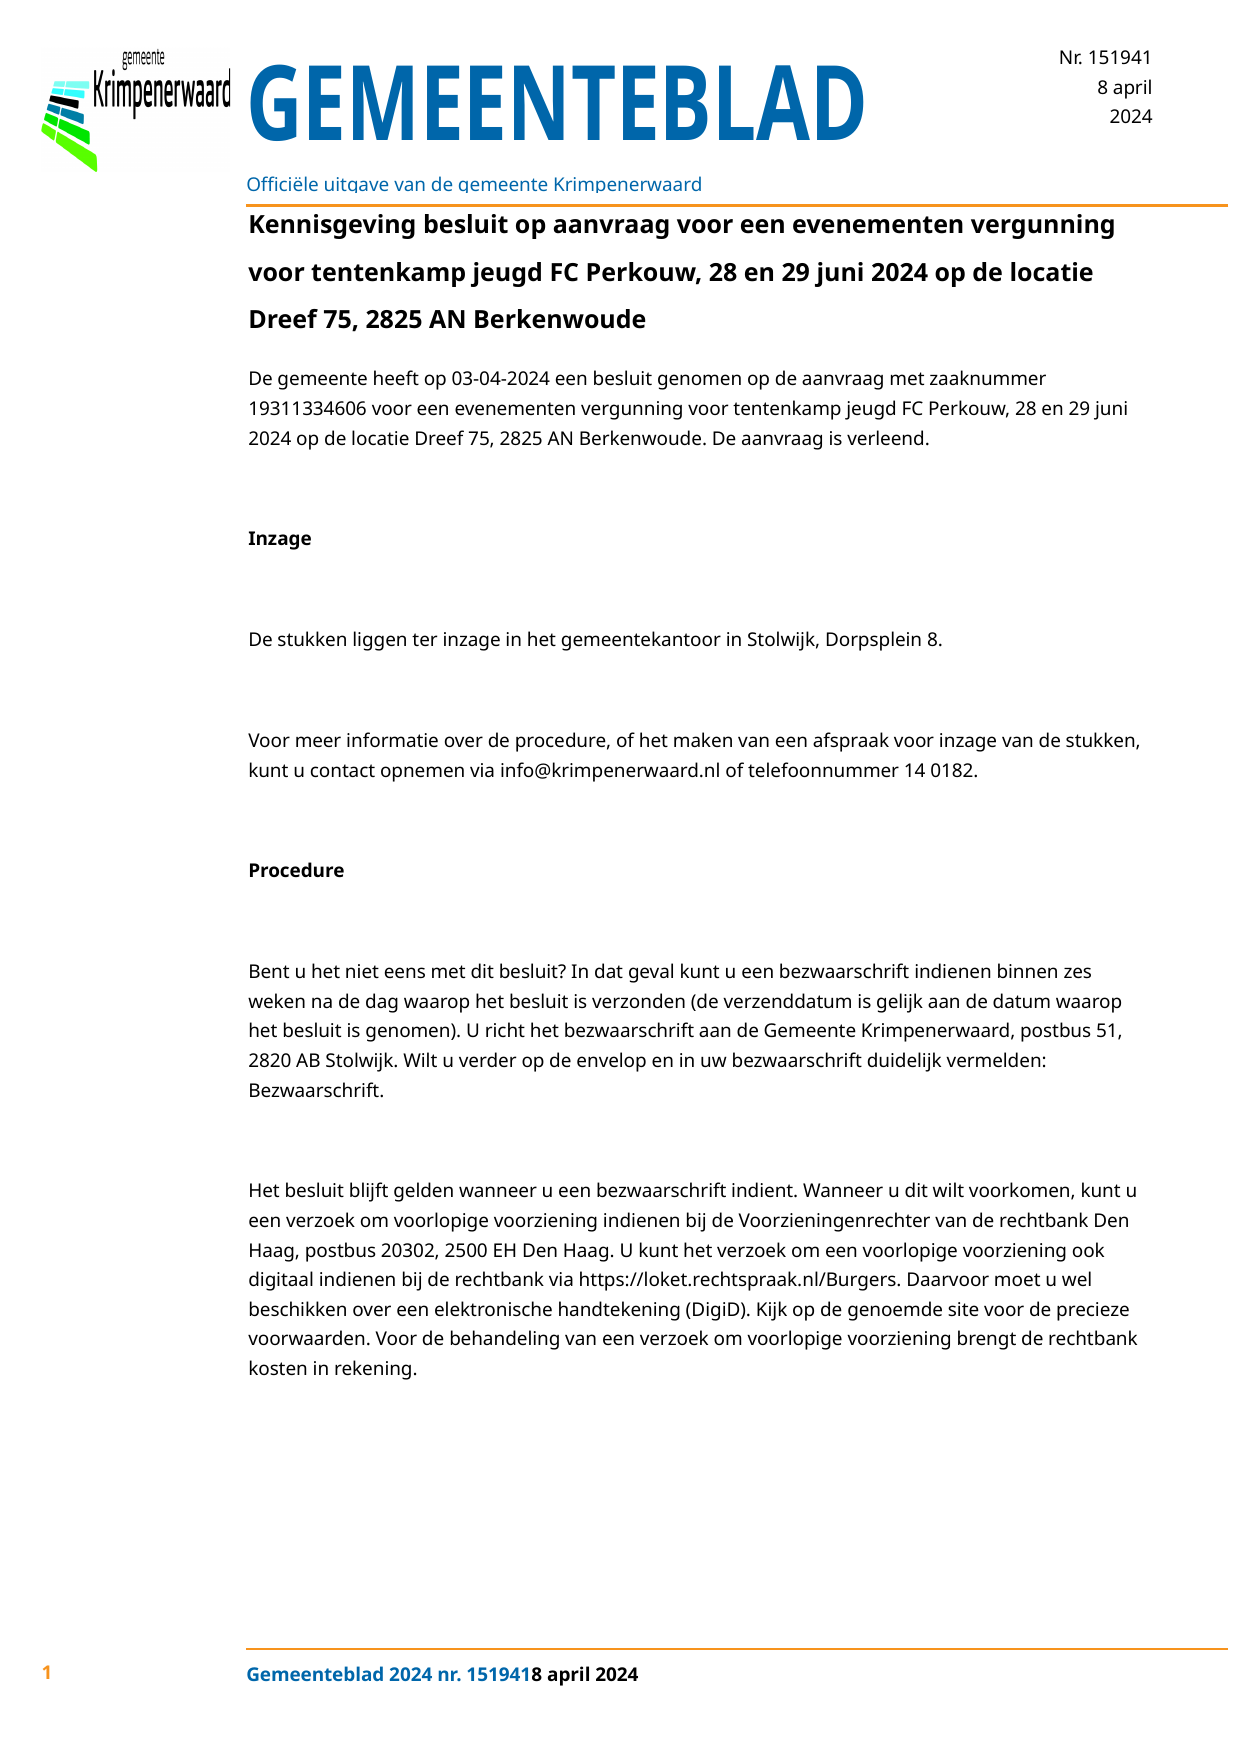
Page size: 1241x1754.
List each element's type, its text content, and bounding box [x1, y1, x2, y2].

text De stukken liggen ter inzage in het gemeentekantoor in Stolwijk, Dorpsplein 8. [248, 626, 1152, 652]
text De gemeente heeft op 03-04-2024 een besluit genomen op de aanvraag met zaaknummer 19311334606 voor een evenementen vergunning voor tentenkamp jeugd FC Perkouw, 28 en 29 juni 2024 op de locatie Dreef 75, 2825 AN Berkenwoude. De aanvraag is verleend. [248, 366, 1152, 450]
text Procedure [248, 858, 1152, 883]
text Voor meer informatie over de procedure, of het maken van een afspraak voor inzage van de stukken, kunt u contact opnemen via info@krimpenerwaard.nl of telefoonnummer 14 0182. [248, 727, 1152, 782]
text Inzage [248, 526, 1152, 551]
text Kennisgeving besluit op aanvraag voor een evenementen vergunning voor tentenkamp jeugd FC Perkouw, 28 en 29 juni 2024 op de locatie Dreef 75, 2825 AN Berkenwoude [248, 207, 1152, 336]
text Het besluit blijft gelden wanneer u een bezwaarschrift indient. Wanneer u dit wilt voorkomen, kunt u een verzoek om voorlopige voorziening indienen bij de Voorzieningenrechter van de rechtbank Den Haag, postbus 20302, 2500 EH Den Haag. U kunt het verzoek om een voorlopige voorziening ook digitaal indienen bij de rechtbank via https://loket.rechtspraak.nl/Burgers. Daarvoor moet u wel beschikken over een elektronische handtekening (DigiD). Kijk op de genoemde site voor de precieze voorwaarden. Voor de behandeling van een verzoek om voorlopige voorziening brengt de rechtbank kosten in rekening. [248, 1178, 1152, 1381]
text Bent u het niet eens met dit besluit? In dat geval kunt u een bezwaarschrift indienen binnen zes weken na de dag waarop het besluit is verzonden (de verzenddatum is gelijk aan de datum waarop het besluit is genomen). U richt het bezwaarschrift aan de Gemeente Krimpenerwaard, postbus 51, 2820 AB Stolwijk. Wilt u verder op de envelop en in uw bezwaarschrift duidelijk vermelden: Bezwaarschrift. [248, 958, 1152, 1102]
picture [41, 47, 231, 172]
